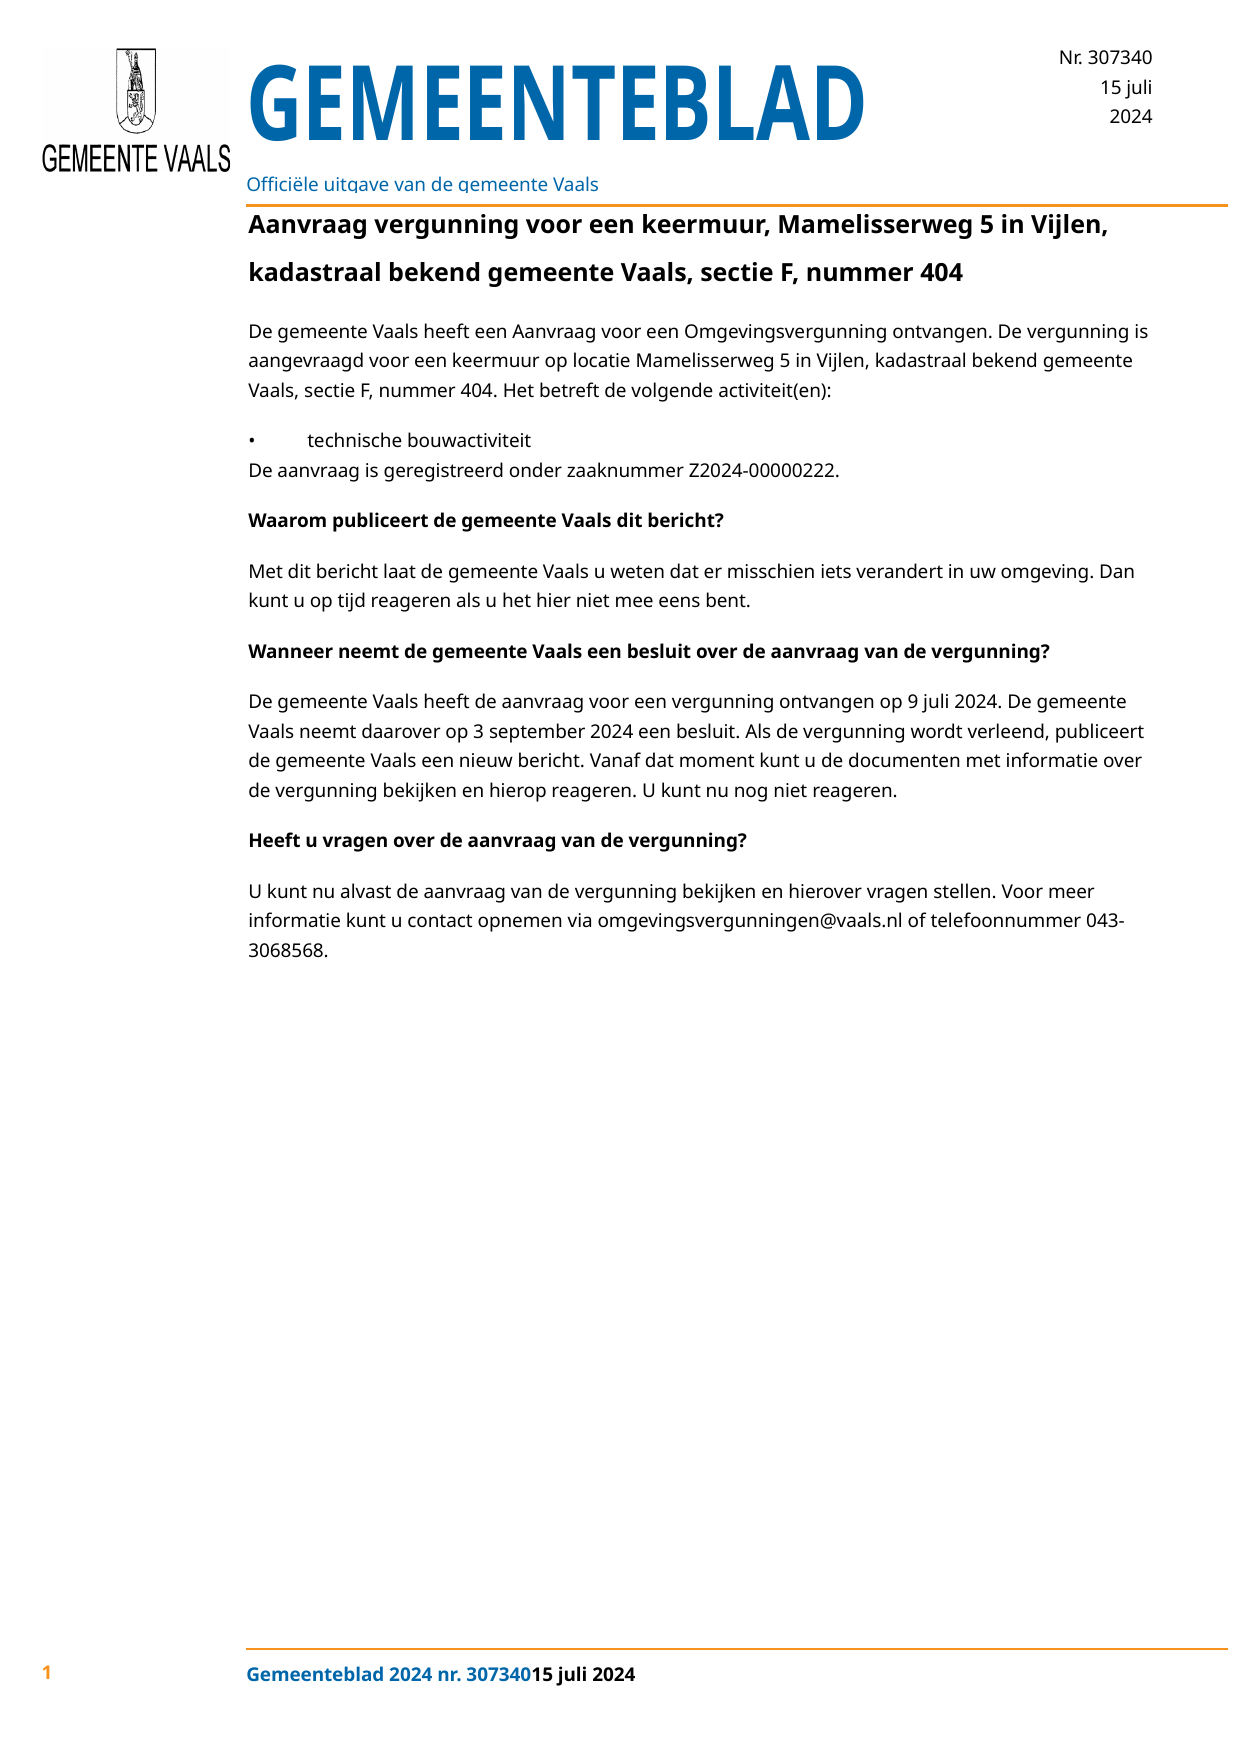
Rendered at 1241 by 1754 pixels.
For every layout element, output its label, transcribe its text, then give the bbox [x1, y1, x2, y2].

text Met dit bericht laat de gemeente Vaals u weten dat er misschien iets verandert in uw omgeving. Dan kunt u op tijd reageren als u het hier niet mee eens bent. [248, 558, 1152, 613]
list technische bouwactiviteit [248, 427, 1152, 453]
text Wanneer neemt de gemeente Vaals een besluit over de aanvraag van de vergunning? [248, 638, 1152, 664]
text Aanvraag vergunning voor een keermuur, Mamelisserweg 5 in Vijlen, kadastraal bekend gemeente Vaals, sectie F, nummer 404 [248, 207, 1152, 288]
text Waarom publiceert de gemeente Vaals dit bericht? [248, 507, 1152, 533]
text Heeft u vragen over de aanvraag van de vergunning? [248, 827, 1152, 853]
picture [41, 47, 231, 172]
text U kunt nu alvast de aanvraag van de vergunning bekijken en hierover vragen stellen. Voor meer informatie kunt u contact opnemen via omgevingsvergunningen@vaals.nl of telefoonnummer 043-3068568. [248, 878, 1152, 963]
text De gemeente Vaals heeft een Aanvraag voor een Omgevingsvergunning ontvangen. De vergunning is aangevraagd voor een keermuur op locatie Mamelisserweg 5 in Vijlen, kadastraal bekend gemeente Vaals, sectie F, nummer 404. Het betreft de volgende activiteit(en): [248, 318, 1152, 403]
text De gemeente Vaals heeft de aanvraag voor een vergunning ontvangen op 9 juli 2024. De gemeente Vaals neemt daarover op 3 september 2024 een besluit. Als de vergunning wordt verleend, publiceert de gemeente Vaals een nieuw bericht. Vanaf dat moment kunt u de documenten met informatie over de vergunning bekijken en hierop reageren. U kunt nu nog niet reageren. [248, 688, 1152, 803]
text De aanvraag is geregistreerd onder zaaknummer Z2024-00000222. [248, 457, 1152, 483]
